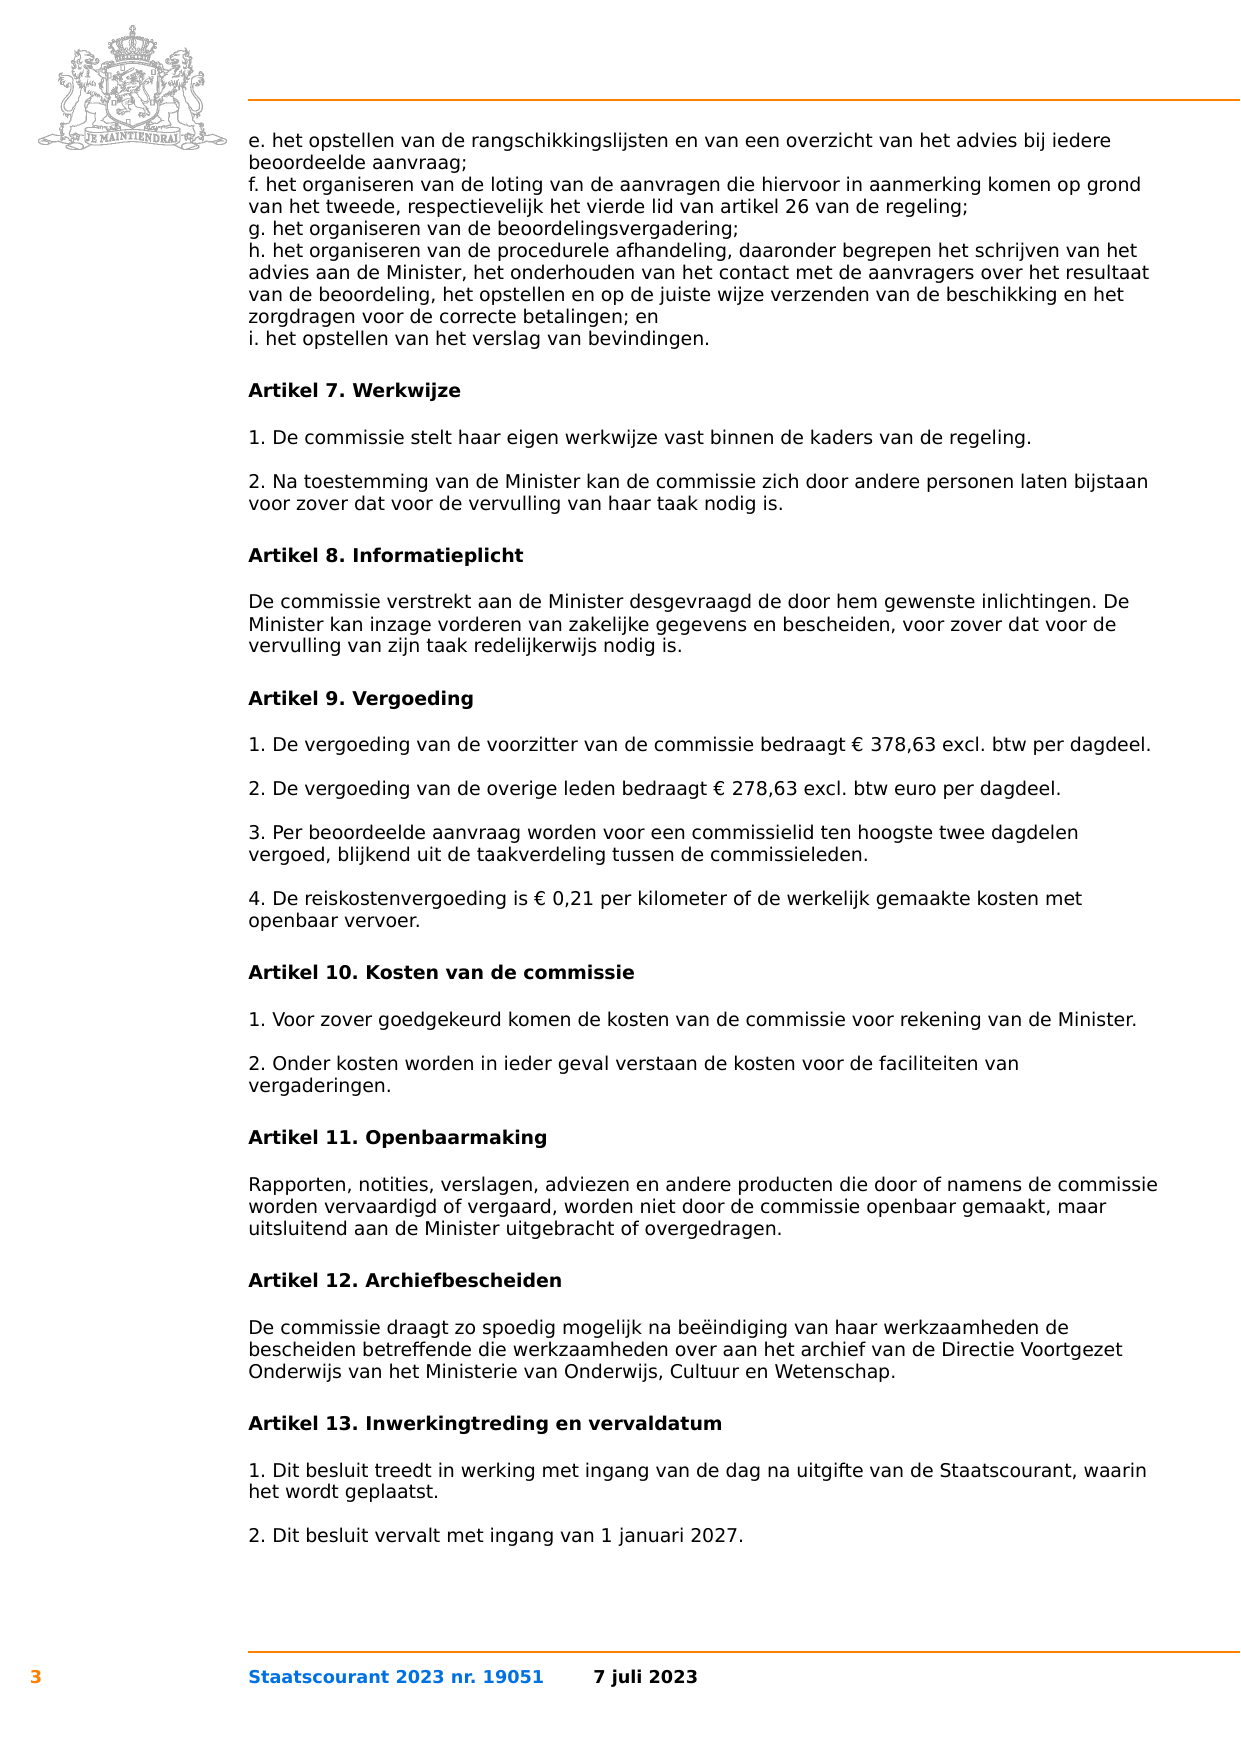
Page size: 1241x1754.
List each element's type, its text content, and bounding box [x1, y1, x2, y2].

picture [38, 25, 227, 150]
text 1. Voor zover goedgekeurd komen de kosten van de commissie voor rekening van de Minister. [248, 1009, 1163, 1031]
text De commissie verstrekt aan de Minister desgevraagd de door hem gewenste inlichtingen. De Minister kan inzage vorderen van zakelijke gegevens en bescheiden, voor zover dat voor de vervulling van zijn taak redelijkerwijs nodig is. [248, 591, 1163, 657]
text Rapporten, notities, verslagen, adviezen en andere producten die door of namens de commissie worden vervaardigd of vergaard, worden niet door de commissie openbaar gemaakt, maar uitsluitend aan de Minister uitgebracht of overgedragen. [248, 1174, 1163, 1239]
text g. het organiseren van de beoordelingsvergadering; [248, 218, 1163, 240]
text f. het organiseren van de loting van de aanvragen die hiervoor in aanmerking komen op grond van het tweede, respectievelijk het vierde lid van artikel 26 van de regeling; [248, 174, 1163, 218]
text i. het opstellen van het verslag van bevindingen. [248, 328, 1163, 350]
subtitle Artikel 12. Archiefbescheiden [248, 1269, 1163, 1292]
subtitle Artikel 13. Inwerkingtreding en vervaldatum [248, 1412, 1163, 1434]
text 2. Dit besluit vervalt met ingang van 1 januari 2027. [248, 1525, 1163, 1547]
text 4. De reiskostenvergoeding is € 0,21 per kilometer of de werkelijk gemaakte kosten met openbaar vervoer. [248, 888, 1163, 932]
subtitle Artikel 9. Vergoeding [248, 687, 1163, 709]
text e. het opstellen van de rangschikkingslijsten en van een overzicht van het advies bij iedere beoordeelde aanvraag; [248, 130, 1163, 174]
text 3. Per beoordeelde aanvraag worden voor een commissielid ten hoogste twee dagdelen vergoed, blijkend uit de taakverdeling tussen de commissieleden. [248, 822, 1163, 866]
subtitle Artikel 10. Kosten van de commissie [248, 962, 1163, 984]
text 2. Na toestemming van de Minister kan de commissie zich door andere personen laten bijstaan voor zover dat voor de vervulling van haar taak nodig is. [248, 471, 1163, 514]
text 2. Onder kosten worden in ieder geval verstaan de kosten voor de faciliteiten van vergaderingen. [248, 1053, 1163, 1097]
subtitle Artikel 7. Werkwijze [248, 380, 1163, 402]
subtitle Artikel 11. Openbaarmaking [248, 1127, 1163, 1149]
text 1. De commissie stelt haar eigen werkwijze vast binnen de kaders van de regeling. [248, 427, 1163, 449]
text 2. De vergoeding van de overige leden bedraagt € 278,63 excl. btw euro per dagdeel. [248, 778, 1163, 800]
text 1. De vergoeding van de voorzitter van de commissie bedraagt € 378,63 excl. btw per dagdeel. [248, 734, 1163, 756]
text 1. Dit besluit treedt in werking met ingang van de dag na uitgifte van de Staatscourant, waarin het wordt geplaatst. [248, 1459, 1163, 1503]
text De commissie draagt zo spoedig mogelijk na beëindiging van haar werkzaamheden de bescheiden betreffende die werkzaamheden over aan het archief van de Directie Voortgezet Onderwijs van het Ministerie van Onderwijs, Cultuur en Wetenschap. [248, 1317, 1163, 1382]
text h. het organiseren van de procedurele afhandeling, daaronder begrepen het schrijven van het advies aan de Minister, het onderhouden van het contact met de aanvragers over het resultaat van de beoordeling, het opstellen en op de juiste wijze verzenden van de beschikking en het zorgdragen voor de correcte betalingen; en [248, 240, 1163, 328]
subtitle Artikel 8. Informatieplicht [248, 544, 1163, 566]
